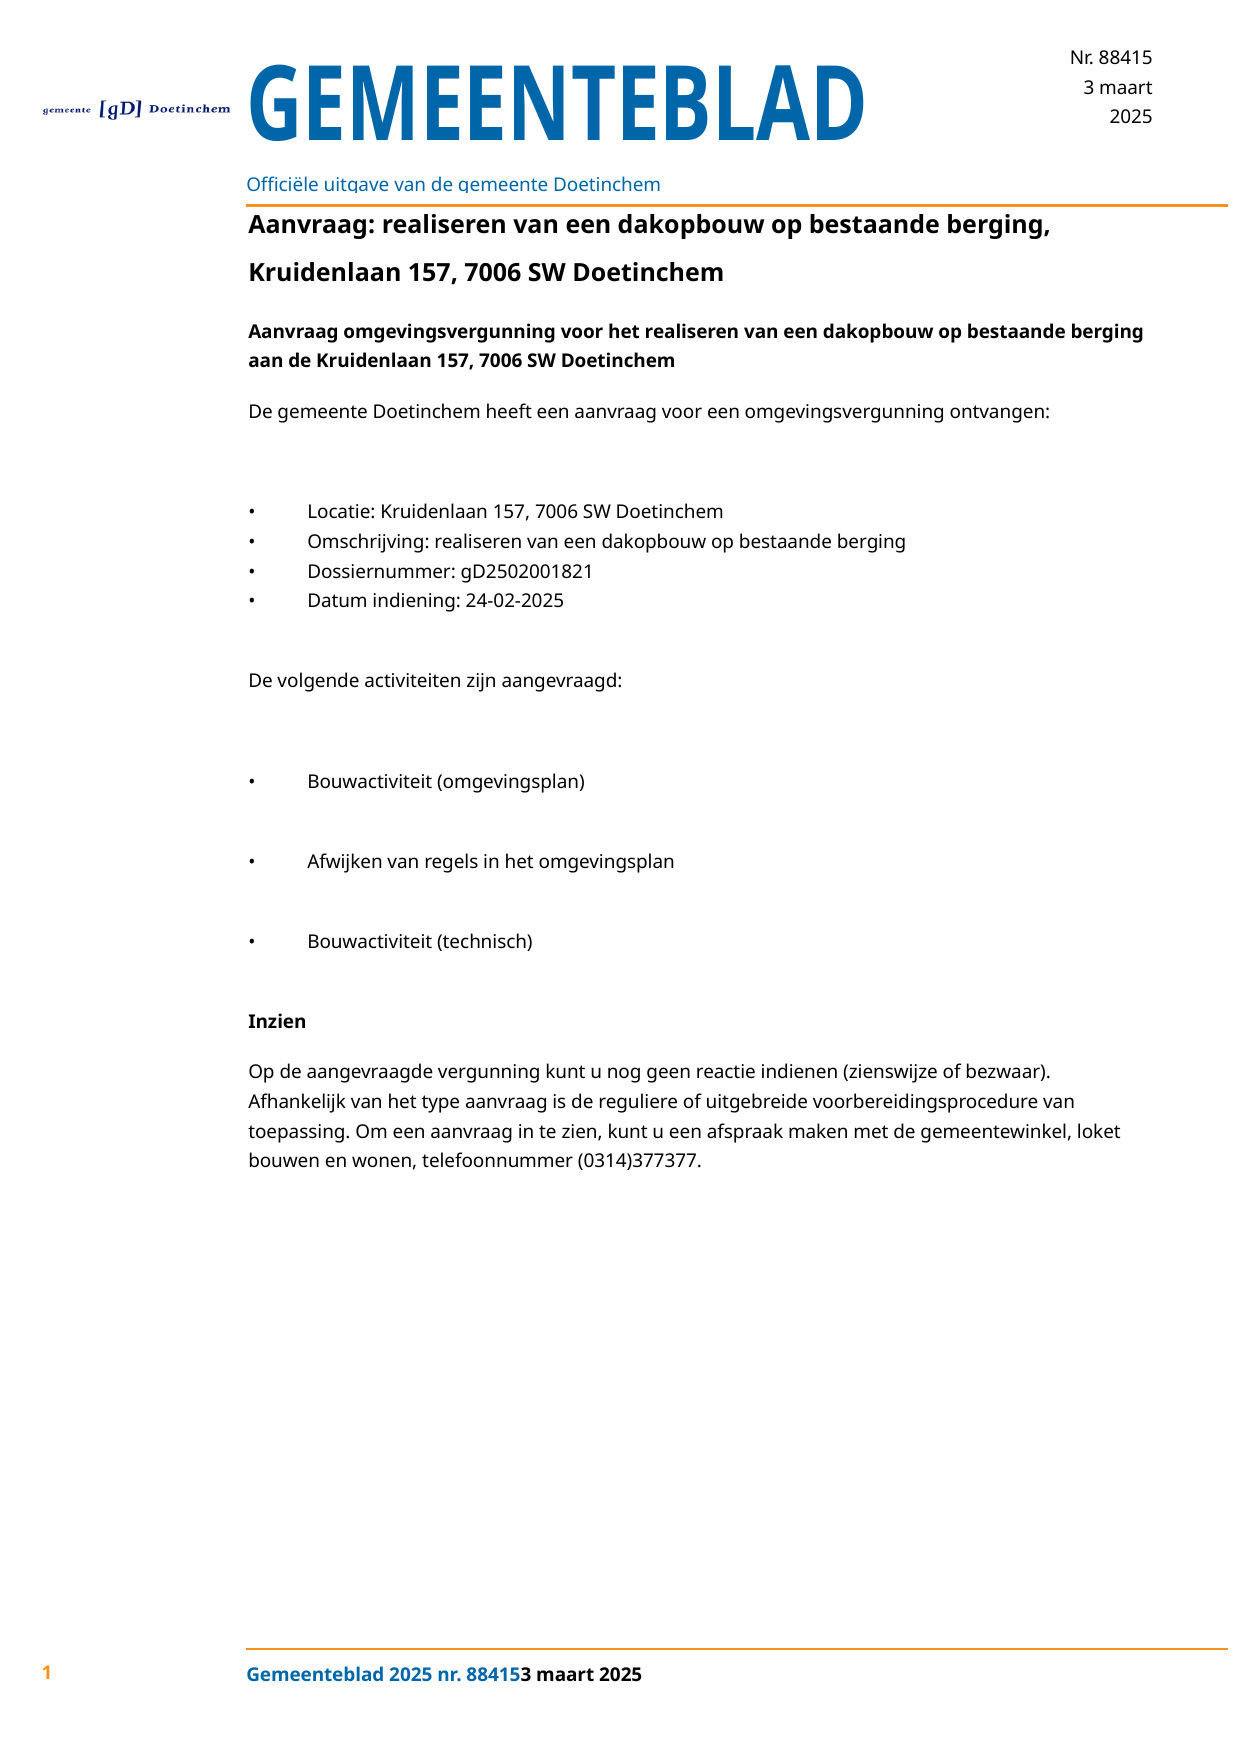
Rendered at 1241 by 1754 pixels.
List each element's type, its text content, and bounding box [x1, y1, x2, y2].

text Aanvraag: realiseren van een dakopbouw op bestaande berging, Kruidenlaan 157, 7006 SW Doetinchem [248, 207, 1152, 288]
text Aanvraag omgevingsvergunning voor het realiseren van een dakopbouw op bestaande berging aan de Kruidenlaan 157, 7006 SW Doetinchem [248, 318, 1152, 373]
text Op de aangevraagde vergunning kunt u nog geen reactie indienen (zienswijze of bezwaar). Afhankelijk van het type aanvraag is de reguliere of uitgebreide voorbereidingsprocedure van toepassing. Om een aanvraag in te zien, kunt u een afspraak maken met de gemeentewinkel, loket bouwen en wonen, telefoonnummer (0314)377377. [248, 1059, 1152, 1173]
list Omschrijving: realiseren van een dakopbouw op bestaande berging [248, 528, 1152, 554]
list Bouwactiviteit (technisch) [248, 928, 1152, 954]
picture [41, 47, 231, 172]
text Inzien [248, 1008, 1152, 1034]
list Afwijken van regels in het omgevingsplan [248, 848, 1152, 874]
list Datum indiening: 24-02-2025 [248, 587, 1152, 613]
list Dossiernummer: gD2502001821 [248, 558, 1152, 584]
list Locatie: Kruidenlaan 157, 7006 SW Doetinchem [248, 499, 1152, 524]
text De volgende activiteiten zijn aangevraagd: [248, 667, 1152, 693]
list Bouwactiviteit (omgevingsplan) [248, 768, 1152, 794]
text De gemeente Doetinchem heeft een aanvraag voor een omgevingsvergunning ontvangen: [248, 398, 1152, 424]
